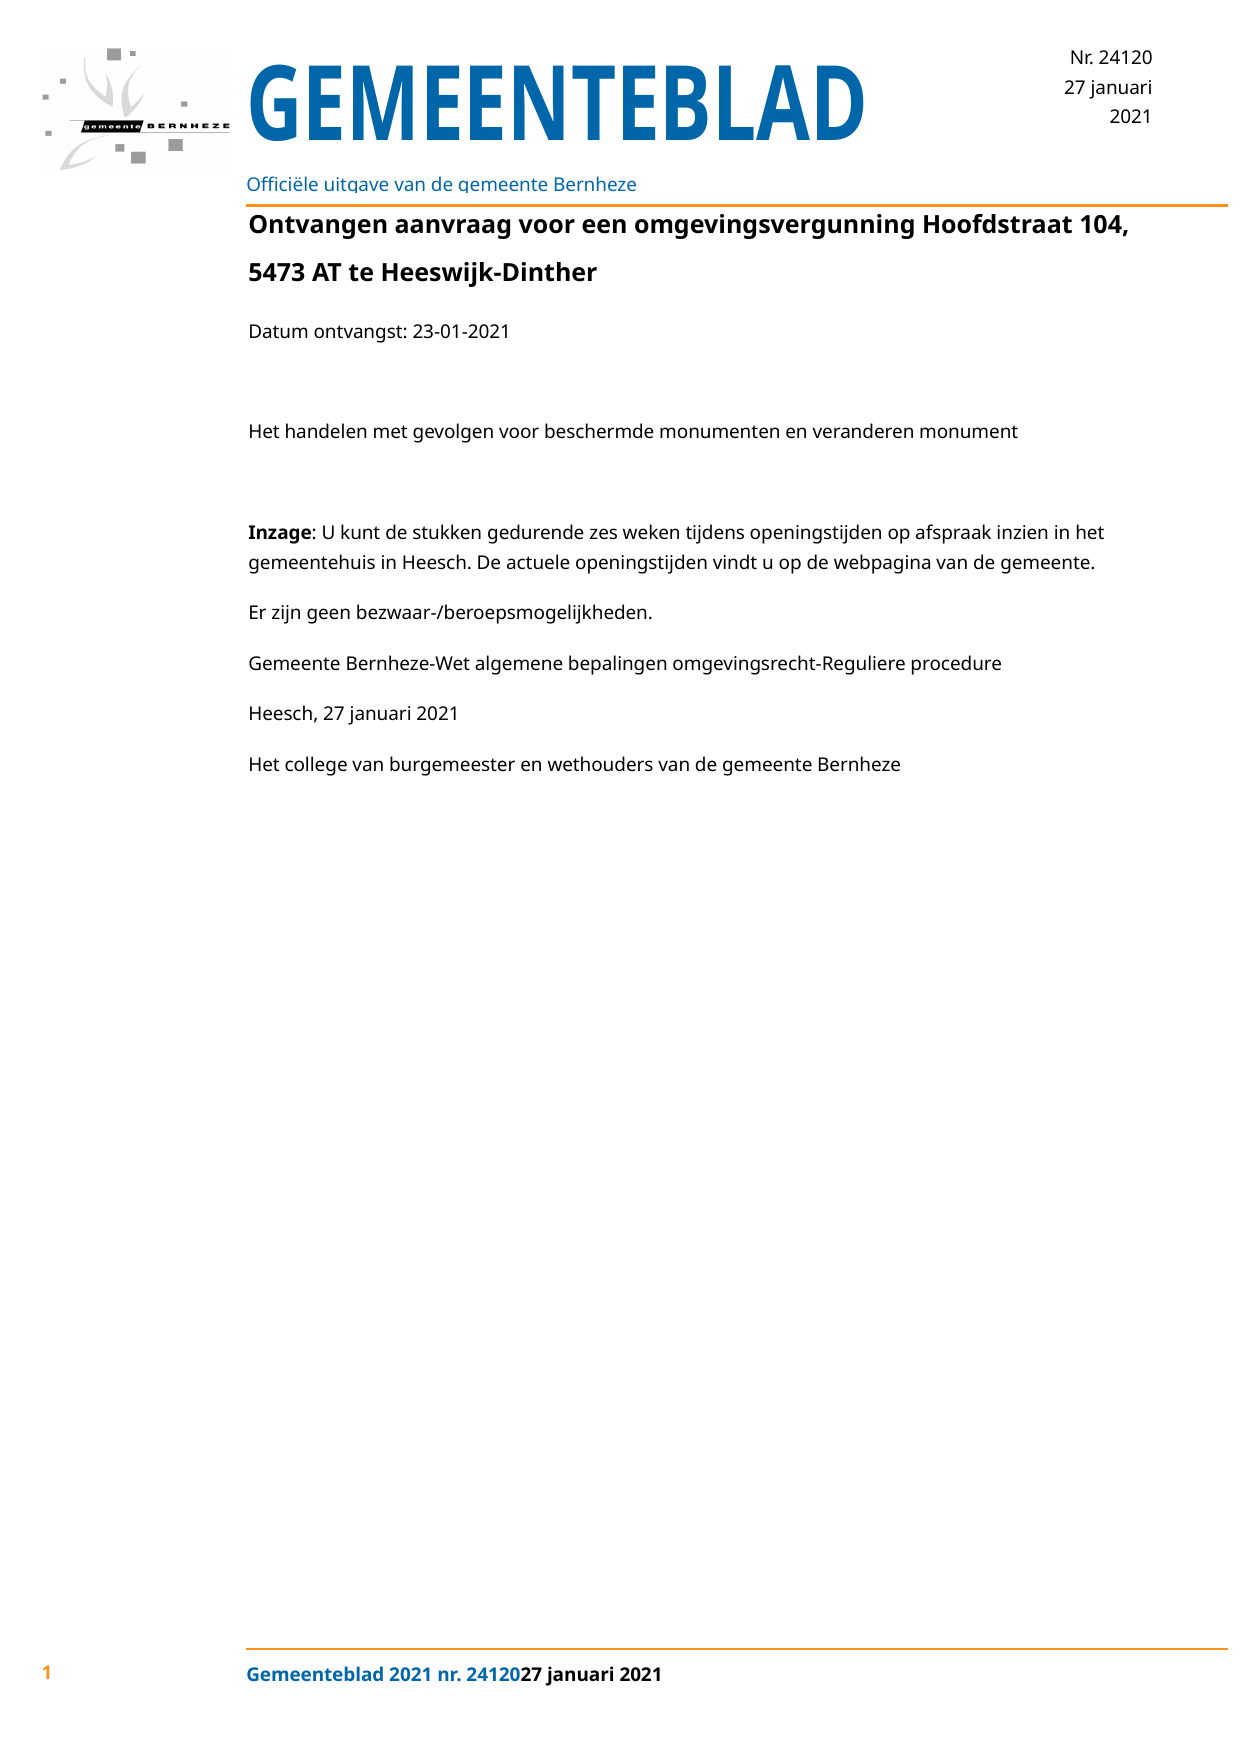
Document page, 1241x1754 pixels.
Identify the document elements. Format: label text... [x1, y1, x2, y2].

text Ontvangen aanvraag voor een omgevingsvergunning Hoofdstraat 104, 5473 AT te Heeswijk-Dinther [248, 207, 1152, 288]
text Het college van burgemeester en wethouders van de gemeente Bernheze [248, 751, 1152, 777]
text Inzage: U kunt de stukken gedurende zes weken tijdens openingstijden op afspraak inzien in het gemeentehuis in Heesch. De actuele openingstijden vindt u op de webpagina van de gemeente. [248, 519, 1152, 575]
text Gemeente Bernheze-Wet algemene bepalingen omgevingsrecht-Reguliere procedure [248, 650, 1152, 676]
text Heesch, 27 januari 2021 [248, 700, 1152, 726]
text Het handelen met gevolgen voor beschermde monumenten en veranderen monument [248, 419, 1152, 444]
picture [41, 47, 231, 172]
text Er zijn geen bezwaar-/beroepsmogelijkheden. [248, 599, 1152, 625]
text Datum ontvangst: 23-01-2021 [248, 318, 1152, 344]
